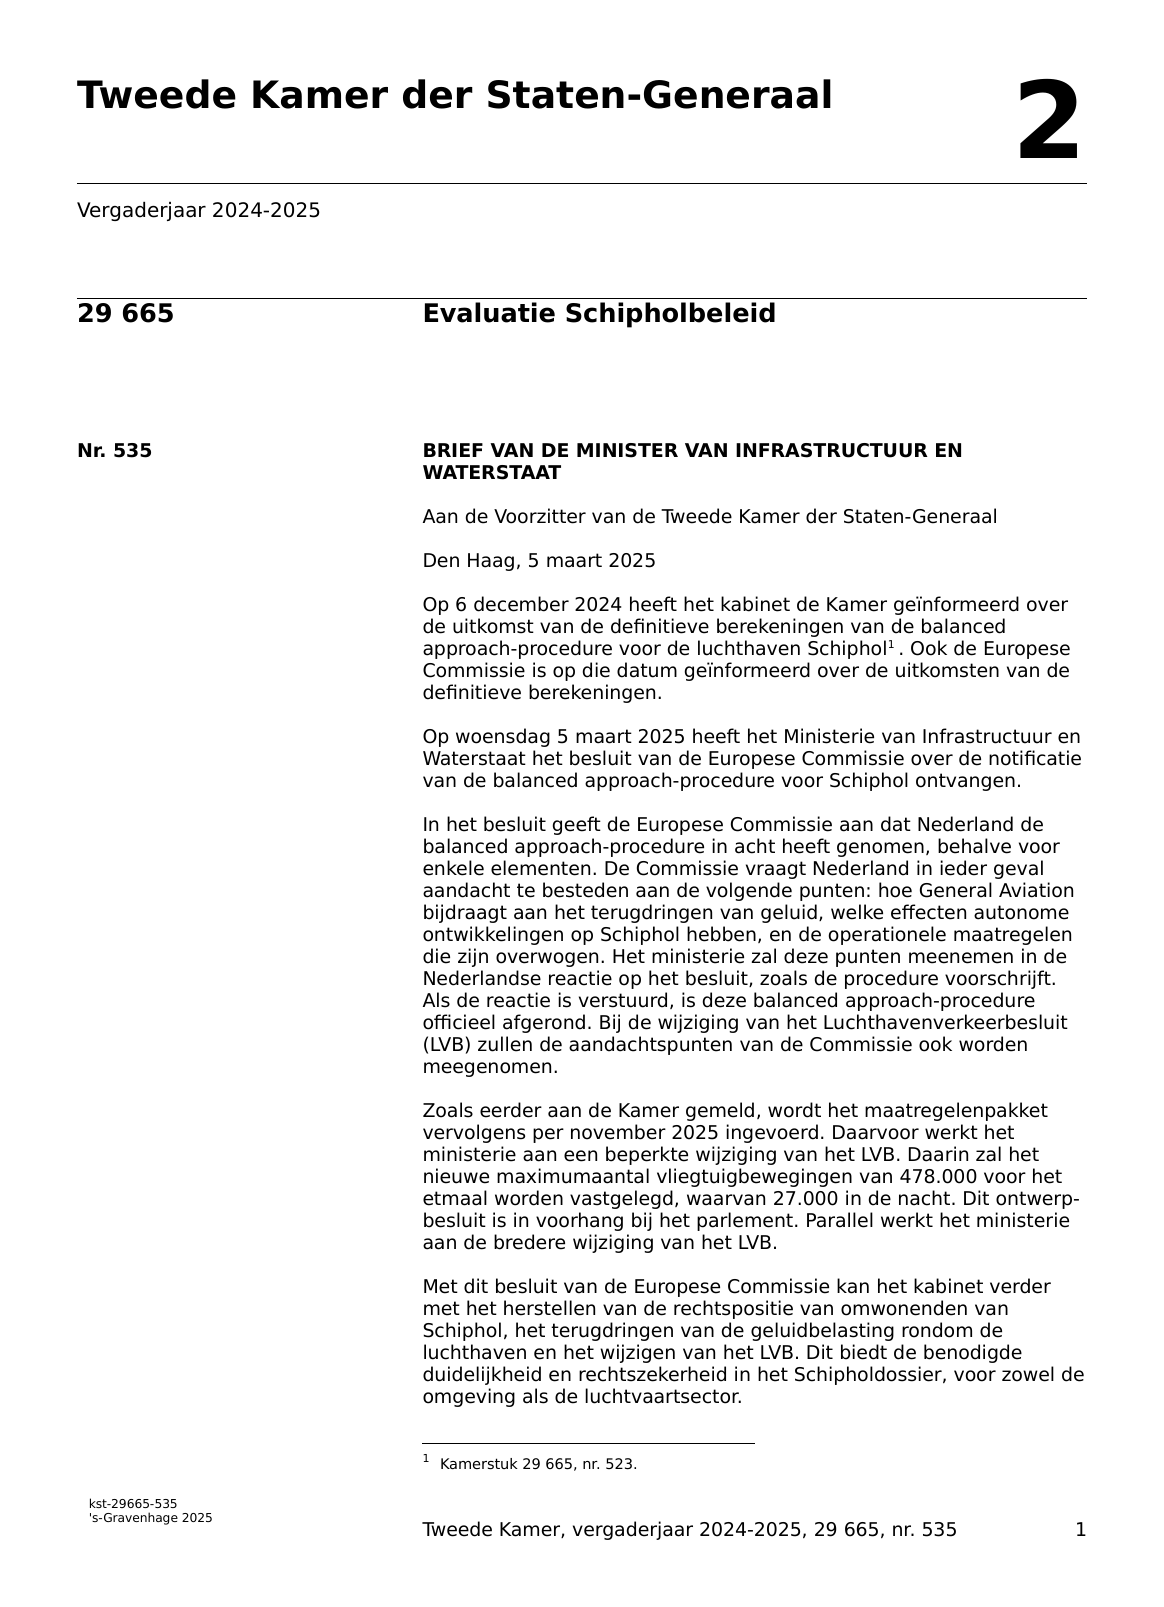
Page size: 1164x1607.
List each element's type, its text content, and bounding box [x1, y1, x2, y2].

text Met dit besluit van de Europese Commissie kan het kabinet verder met het herstellen van de rechtspositie van omwonenden van Schiphol, het terugdringen van de geluidbelasting rondom de luchthaven en het wijzigen van het LVB. Dit biedt de benodigde duidelijkheid en rechtszekerheid in het Schipholdossier, voor zowel de omgeving als de luchtvaartsector. [422, 1276, 1087, 1408]
table_header 2 [886, 59, 1087, 183]
table_header Tweede Kamer der Staten-Generaal [77, 59, 886, 183]
text Op woensdag 5 maart 2025 heeft het Ministerie van Infrastructuur en Waterstaat het besluit van de Europese Commissie over de notificatie van de balanced approach-procedure voor Schiphol ontvangen. [422, 726, 1087, 792]
text Op 6 december 2024 heeft het kabinet de Kamer geïnformeerd over de uitkomst van de definitieve berekeningen van de balanced approach-procedure voor de luchthaven Schiphol. Ook de Europese Commissie is op die datum geïnformeerd over de uitkomsten van de definitieve berekeningen. [422, 594, 1087, 704]
text Den Haag, 5 maart 2025 [422, 550, 1087, 572]
subtitle Nr. 535 BRIEF VAN DE MINISTER VAN INFRASTRUCTUUR EN WATERSTAAT [77, 440, 1087, 484]
text Aan de Voorzitter van de Tweede Kamer der Staten-Generaal [422, 506, 1087, 528]
text Zoals eerder aan de Kamer gemeld, wordt het maatregelenpakket vervolgens per november 2025 ingevoerd. Daarvoor werkt het ministerie aan een beperkte wijziging van het LVB. Daarin zal het nieuwe maximumaantal vliegtuigbewegingen van 478.000 voor het etmaal worden vastgelegd, waarvan 27.000 in de nacht. Dit ontwerp-besluit is in voorhang bij het parlement. Parallel werkt het ministerie aan de bredere wijziging van het LVB. [422, 1100, 1087, 1254]
text 's-Gravenhage 2025 [88, 1511, 323, 1525]
text kst-29665-535 [88, 1497, 323, 1511]
text Kamerstuk 29 665, nr. 523. [422, 1452, 1087, 1474]
text In het besluit geeft de Europese Commissie aan dat Nederland de balanced approach-procedure in acht heeft genomen, behalve voor enkele elementen. De Commissie vraagt Nederland in ieder geval aandacht te besteden aan de volgende punten: hoe General Aviation bijdraagt aan het terugdringen van geluid, welke effecten autonome ontwikkelingen op Schiphol hebben, en de operationele maatregelen die zijn overwogen. Het ministerie zal deze punten meenemen in de Nederlandse reactie op het besluit, zoals de procedure voorschrijft. Als de reactie is verstuurd, is deze balanced approach-procedure officieel afgerond. Bij de wijziging van het Luchthavenverkeerbesluit (LVB) zullen de aandachtspunten van de Commissie ook worden meegenomen. [422, 814, 1087, 1078]
table_cell Vergaderjaar 2024-2025 [77, 184, 1087, 298]
subtitle 29 665 Evaluatie Schipholbeleid [77, 299, 1087, 329]
